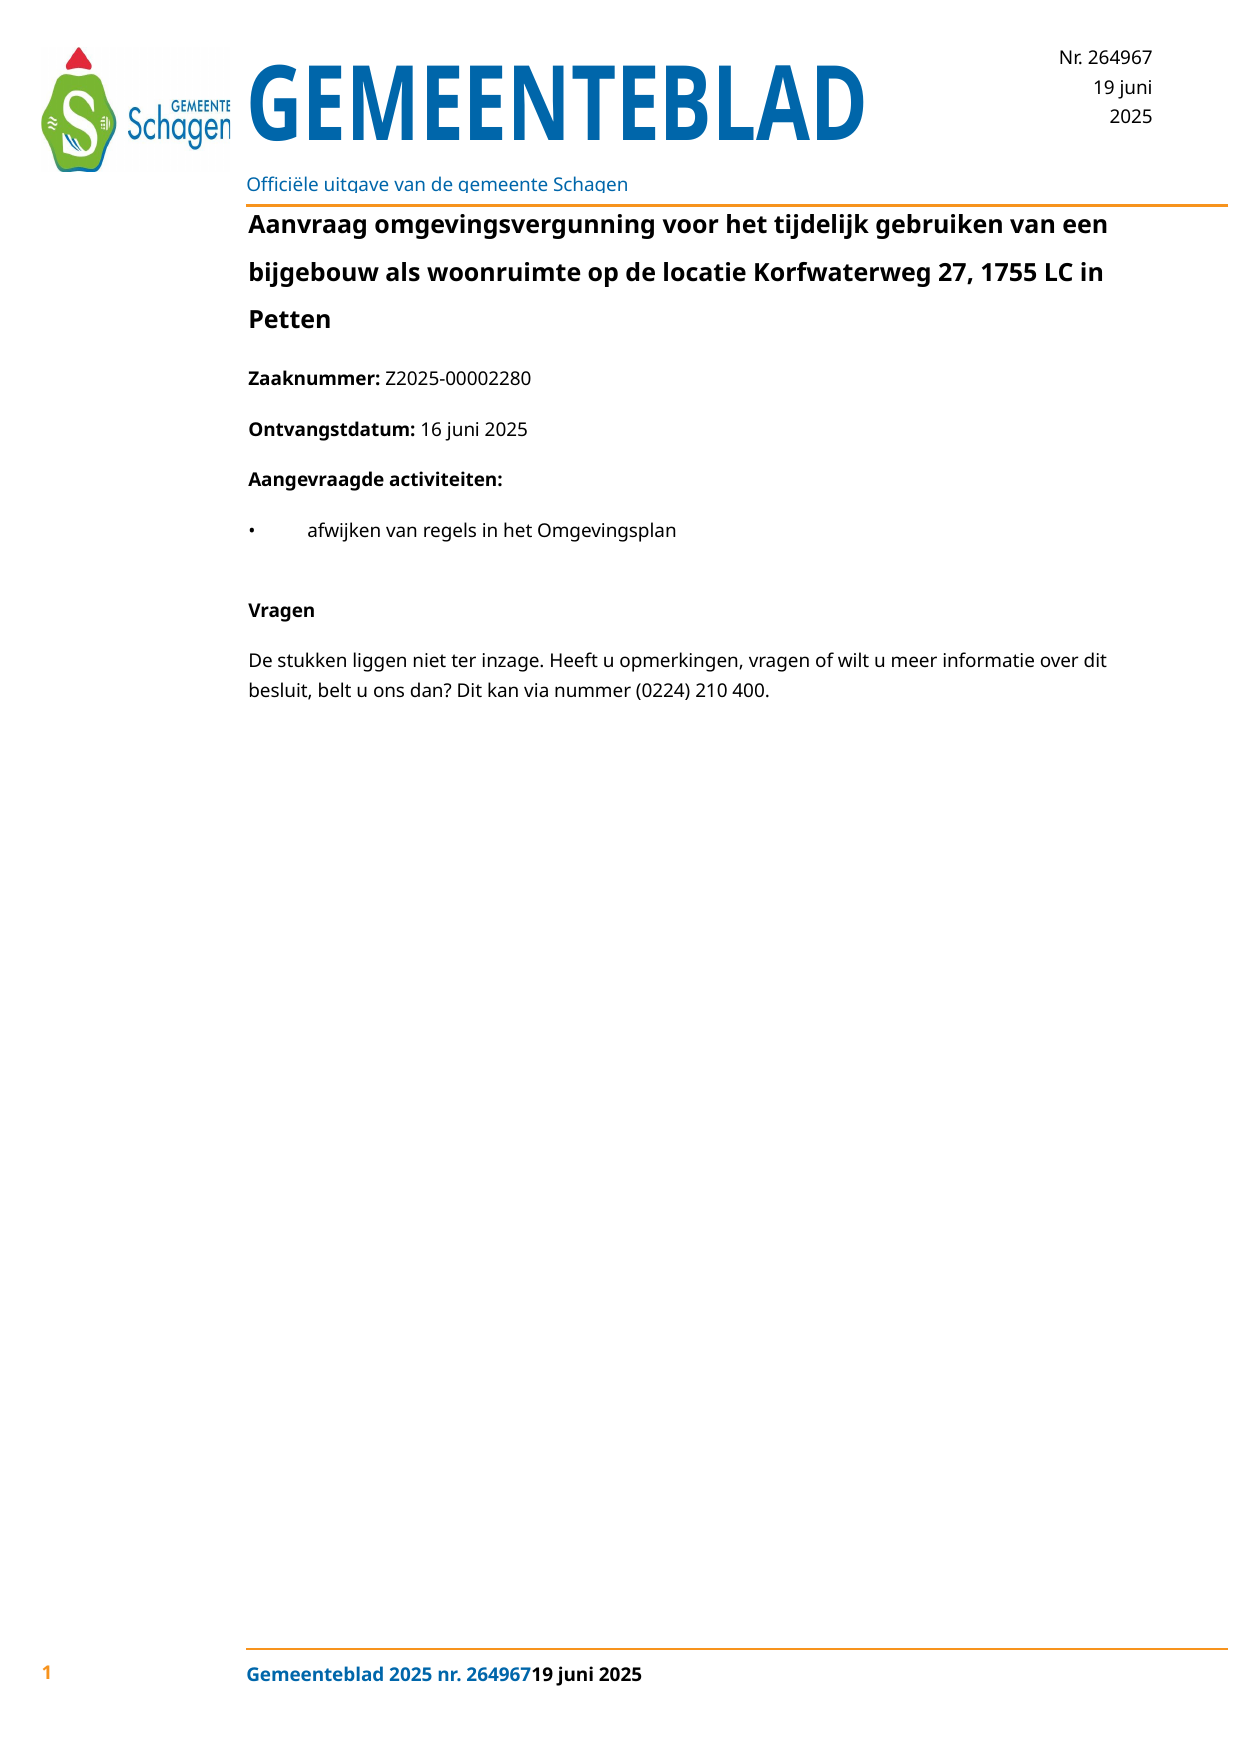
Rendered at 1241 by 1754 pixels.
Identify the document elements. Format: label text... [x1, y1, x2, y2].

text Ontvangstdatum: 16 juni 2025 [248, 416, 1152, 442]
text Zaaknummer: Z2025-00002280 [248, 366, 1152, 391]
text Aangevraagde activiteiten: [248, 466, 1152, 492]
text De stukken liggen niet ter inzage. Heeft u opmerkingen, vragen of wilt u meer informatie over dit besluit, belt u ons dan? Dit kan via nummer (0224) 210 400. [248, 647, 1152, 702]
list afwijken van regels in het Omgevingsplan [248, 517, 1152, 542]
picture [41, 47, 231, 172]
text Vragen [248, 597, 1152, 622]
text Aanvraag omgevingsvergunning voor het tijdelijk gebruiken van een bijgebouw als woonruimte op de locatie Korfwaterweg 27, 1755 LC in Petten [248, 207, 1152, 336]
